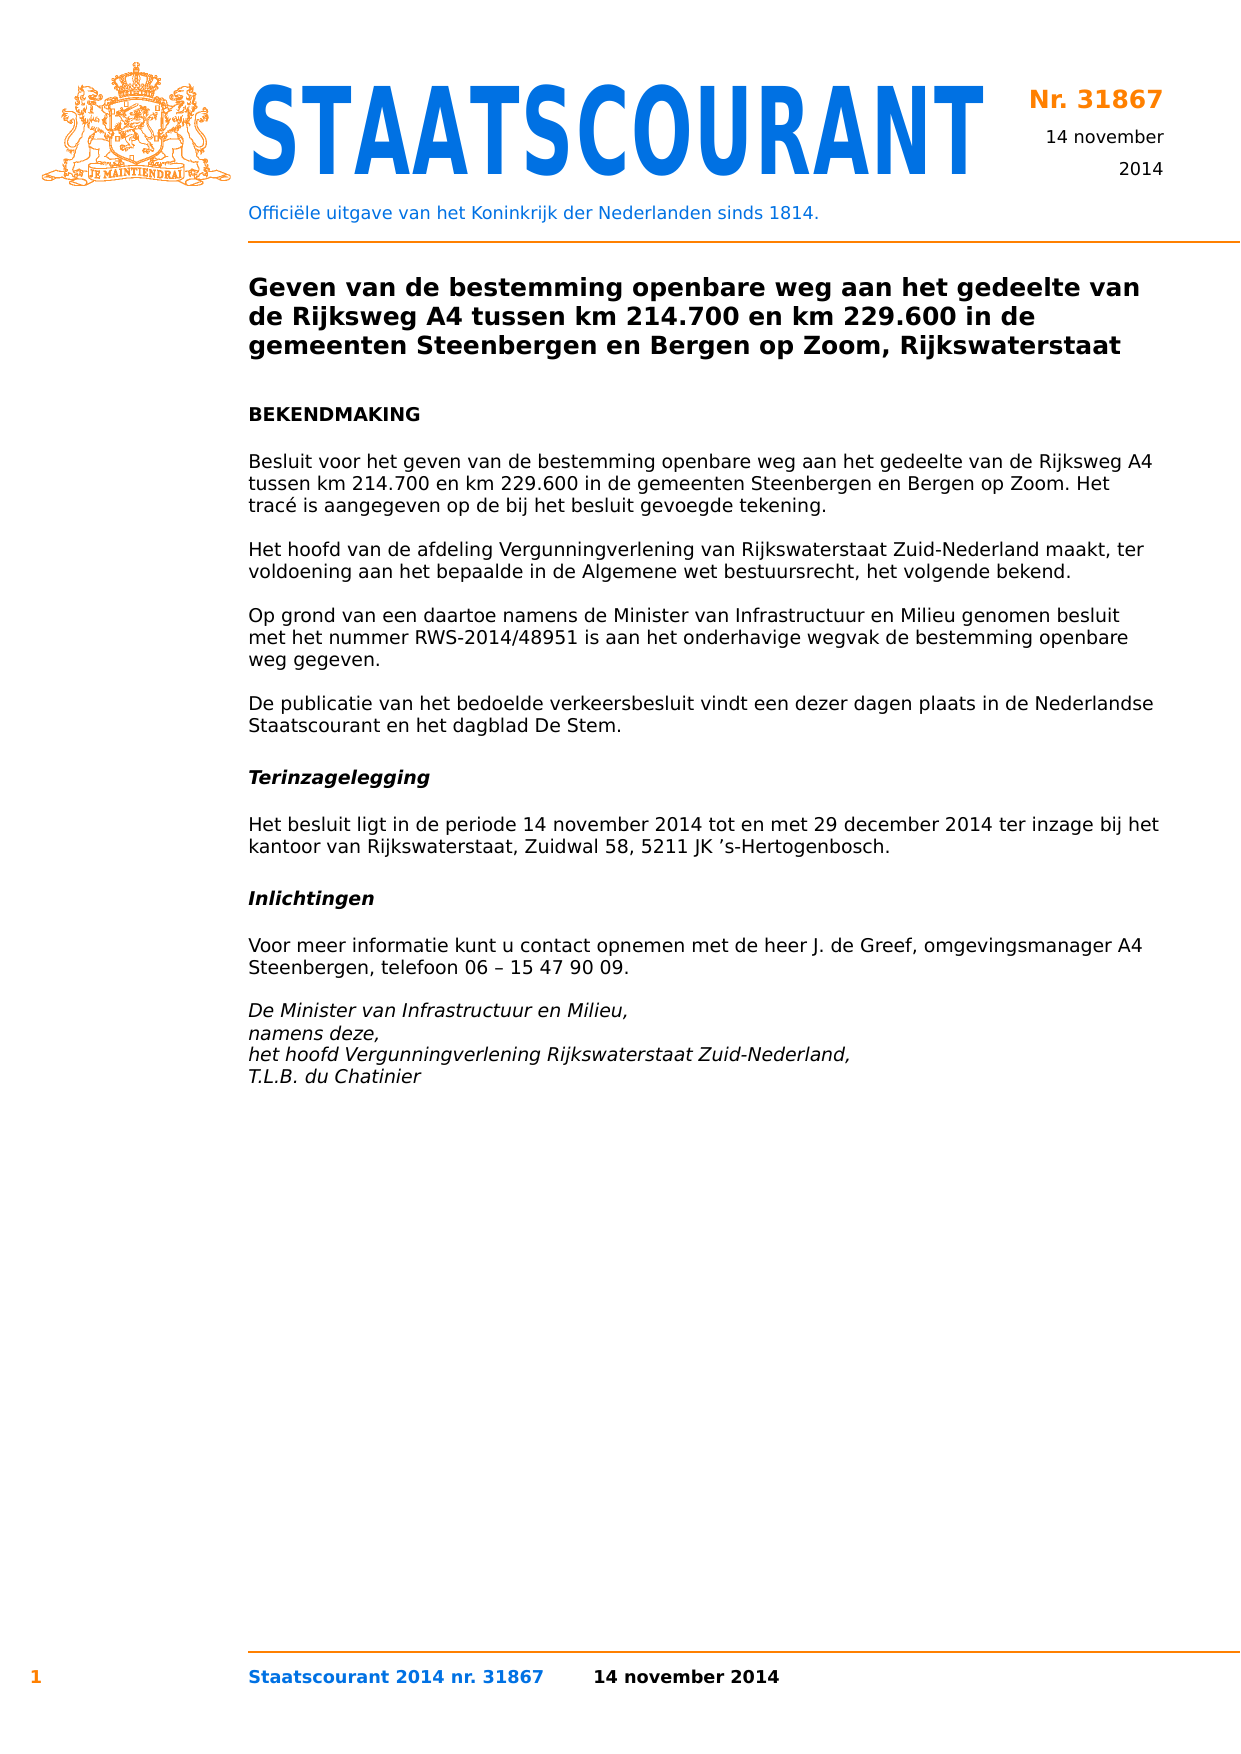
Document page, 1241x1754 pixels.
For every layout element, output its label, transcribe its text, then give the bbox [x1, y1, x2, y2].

text Voor meer informatie kunt u contact opnemen met de heer J. de Greef, omgevingsmanager A4 Steenbergen, telefoon 06 – 15 47 90 09. [248, 934, 1163, 978]
table_header [25, 62, 248, 241]
table_cell 2014 [998, 153, 1240, 203]
subtitle Geven van de bestemming openbare weg aan het gedeelte van de Rijksweg A4 tussen km 214.700 en km 229.600 in de gemeenten Steenbergen en Bergen op Zoom, Rijkswaterstaat [248, 273, 1163, 361]
text Op grond van een daartoe namens de Minister van Infrastructuur en Milieu genomen besluit met het nummer RWS-2014/48951 is aan het onderhavige wegvak de bestemming openbare weg gegeven. [248, 605, 1163, 671]
text Het besluit ligt in de periode 14 november 2014 tot en met 29 december 2014 ter inzage bij het kantoor van Rijkswaterstaat, Zuidwal 58, 5211 JK ’s-Hertogenbosch. [248, 814, 1163, 858]
text Besluit voor het geven van de bestemming openbare weg aan het gedeelte van de Rijksweg A4 tussen km 214.700 en km 229.600 in de gemeenten Steenbergen en Bergen op Zoom. Het tracé is aangegeven op de bij het besluit gevoegde tekening. [248, 451, 1163, 517]
table_header Nr. 31867 [998, 62, 1240, 121]
picture [41, 62, 231, 186]
subtitle Terinzagelegging [248, 767, 1163, 789]
table_header STAATSCOURANT [248, 62, 998, 203]
table_cell 14 november [998, 121, 1240, 153]
subtitle Inlichtingen [248, 888, 1163, 909]
text De publicatie van het bedoelde verkeersbesluit vindt een dezer dagen plaats in de Nederlandse Staatscourant en het dagblad De Stem. [248, 693, 1163, 737]
table_cell Officiële uitgave van het Koninkrijk der Nederlanden sinds 1814. [248, 203, 1240, 241]
subtitle BEKENDMAKING [248, 404, 1163, 426]
text Het hoofd van de afdeling Vergunningverlening van Rijkswaterstaat Zuid-Nederland maakt, ter voldoening aan het bepaalde in de Algemene wet bestuursrecht, het volgende bekend. [248, 539, 1163, 583]
text De Minister van Infrastructuur en Milieu, namens deze, het hoofd Vergunningverlening Rijkswaterstaat Zuid-Nederland, T.L.B. du Chatinier [248, 1000, 1163, 1088]
